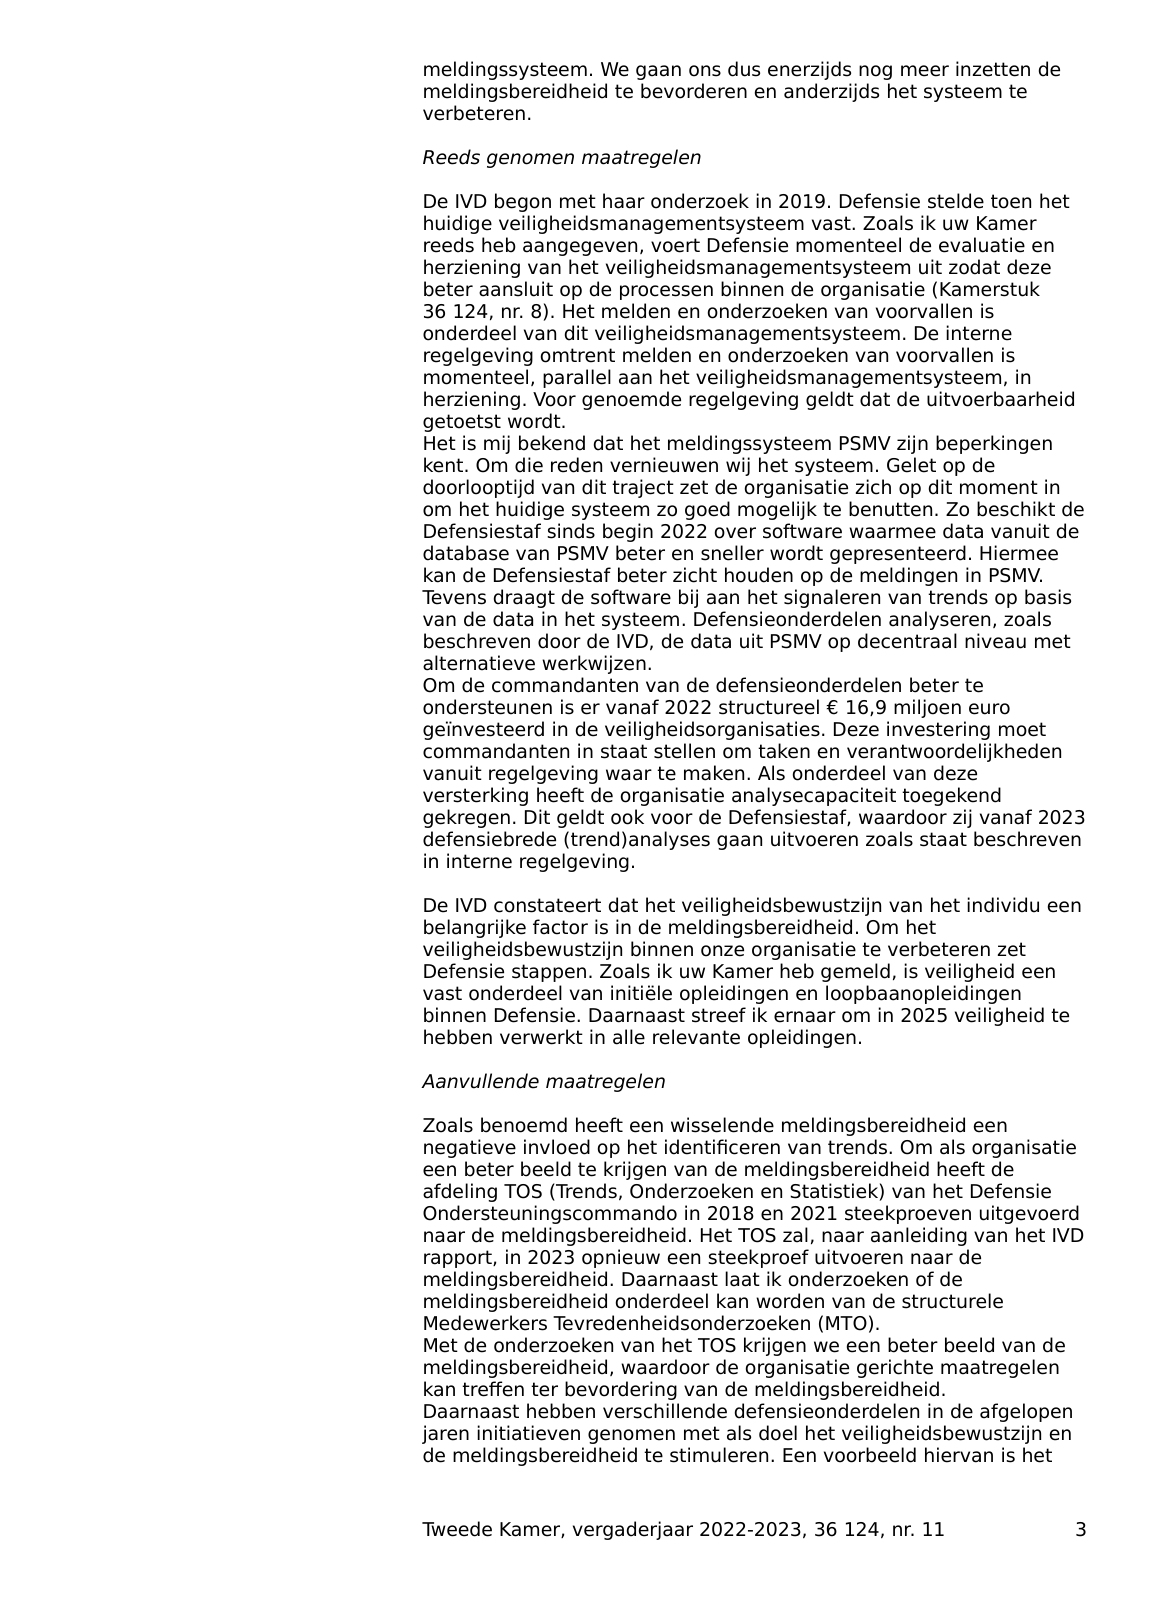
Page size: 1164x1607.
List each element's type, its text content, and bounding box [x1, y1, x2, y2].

subtitle Reeds genomen maatregelen [422, 147, 1087, 169]
text Zoals benoemd heeft een wisselende meldingsbereidheid een negatieve invloed op het identificeren van trends. Om als organisatie een beter beeld te krijgen van de meldingsbereidheid heeft de afdeling TOS (Trends, Onderzoeken en Statistiek) van het Defensie Ondersteuningscommando in 2018 en 2021 steekproeven uitgevoerd naar de meldingsbereidheid. Het TOS zal, naar aanleiding van het IVD rapport, in 2023 opnieuw een steekproef uitvoeren naar de meldingsbereidheid. Daarnaast laat ik onderzoeken of de meldingsbereidheid onderdeel kan worden van de structurele Medewerkers Tevredenheidsonderzoeken (MTO). [422, 1115, 1087, 1335]
subtitle Aanvullende maatregelen [422, 1071, 1087, 1093]
text Met de onderzoeken van het TOS krijgen we een beter beeld van de meldingsbereidheid, waardoor de organisatie gerichte maatregelen kan treffen ter bevordering van de meldingsbereidheid. [422, 1335, 1087, 1401]
text meldingssysteem. We gaan ons dus enerzijds nog meer inzetten de meldingsbereidheid te bevorderen en anderzijds het systeem te verbeteren. [422, 59, 1087, 125]
text Om de commandanten van de defensieonderdelen beter te ondersteunen is er vanaf 2022 structureel € 16,9 miljoen euro geïnvesteerd in de veiligheidsorganisaties. Deze investering moet commandanten in staat stellen om taken en verantwoordelijkheden vanuit regelgeving waar te maken. Als onderdeel van deze versterking heeft de organisatie analysecapaciteit toegekend gekregen. Dit geldt ook voor de Defensiestaf, waardoor zij vanaf 2023 defensiebrede (trend)analyses gaan uitvoeren zoals staat beschreven in interne regelgeving. [422, 675, 1087, 873]
text De IVD constateert dat het veiligheidsbewustzijn van het individu een belangrijke factor is in de meldingsbereidheid. Om het veiligheidsbewustzijn binnen onze organisatie te verbeteren zet Defensie stappen. Zoals ik uw Kamer heb gemeld, is veiligheid een vast onderdeel van initiële opleidingen en loopbaanopleidingen binnen Defensie. Daarnaast streef ik ernaar om in 2025 veiligheid te hebben verwerkt in alle relevante opleidingen. [422, 895, 1087, 1049]
text De IVD begon met haar onderzoek in 2019. Defensie stelde toen het huidige veiligheidsmanagementsysteem vast. Zoals ik uw Kamer reeds heb aangegeven, voert Defensie momenteel de evaluatie en herziening van het veiligheidsmanagementsysteem uit zodat deze beter aansluit op de processen binnen de organisatie (Kamerstuk 36 124, nr. 8). Het melden en onderzoeken van voorvallen is onderdeel van dit veiligheidsmanagementsysteem. De interne regelgeving omtrent melden en onderzoeken van voorvallen is momenteel, parallel aan het veiligheidsmanagementsysteem, in herziening. Voor genoemde regelgeving geldt dat de uitvoerbaarheid getoetst wordt. [422, 191, 1087, 433]
text Het is mij bekend dat het meldingssysteem PSMV zijn beperkingen kent. Om die reden vernieuwen wij het systeem. Gelet op de doorlooptijd van dit traject zet de organisatie zich op dit moment in om het huidige systeem zo goed mogelijk te benutten. Zo beschikt de Defensiestaf sinds begin 2022 over software waarmee data vanuit de database van PSMV beter en sneller wordt gepresenteerd. Hiermee kan de Defensiestaf beter zicht houden op de meldingen in PSMV. Tevens draagt de software bij aan het signaleren van trends op basis van de data in het systeem. Defensieonderdelen analyseren, zoals beschreven door de IVD, de data uit PSMV op decentraal niveau met alternatieve werkwijzen. [422, 433, 1087, 675]
text Daarnaast hebben verschillende defensieonderdelen in de afgelopen jaren initiatieven genomen met als doel het veiligheidsbewustzijn en de meldingsbereidheid te stimuleren. Een voorbeeld hiervan is het [422, 1401, 1087, 1467]
